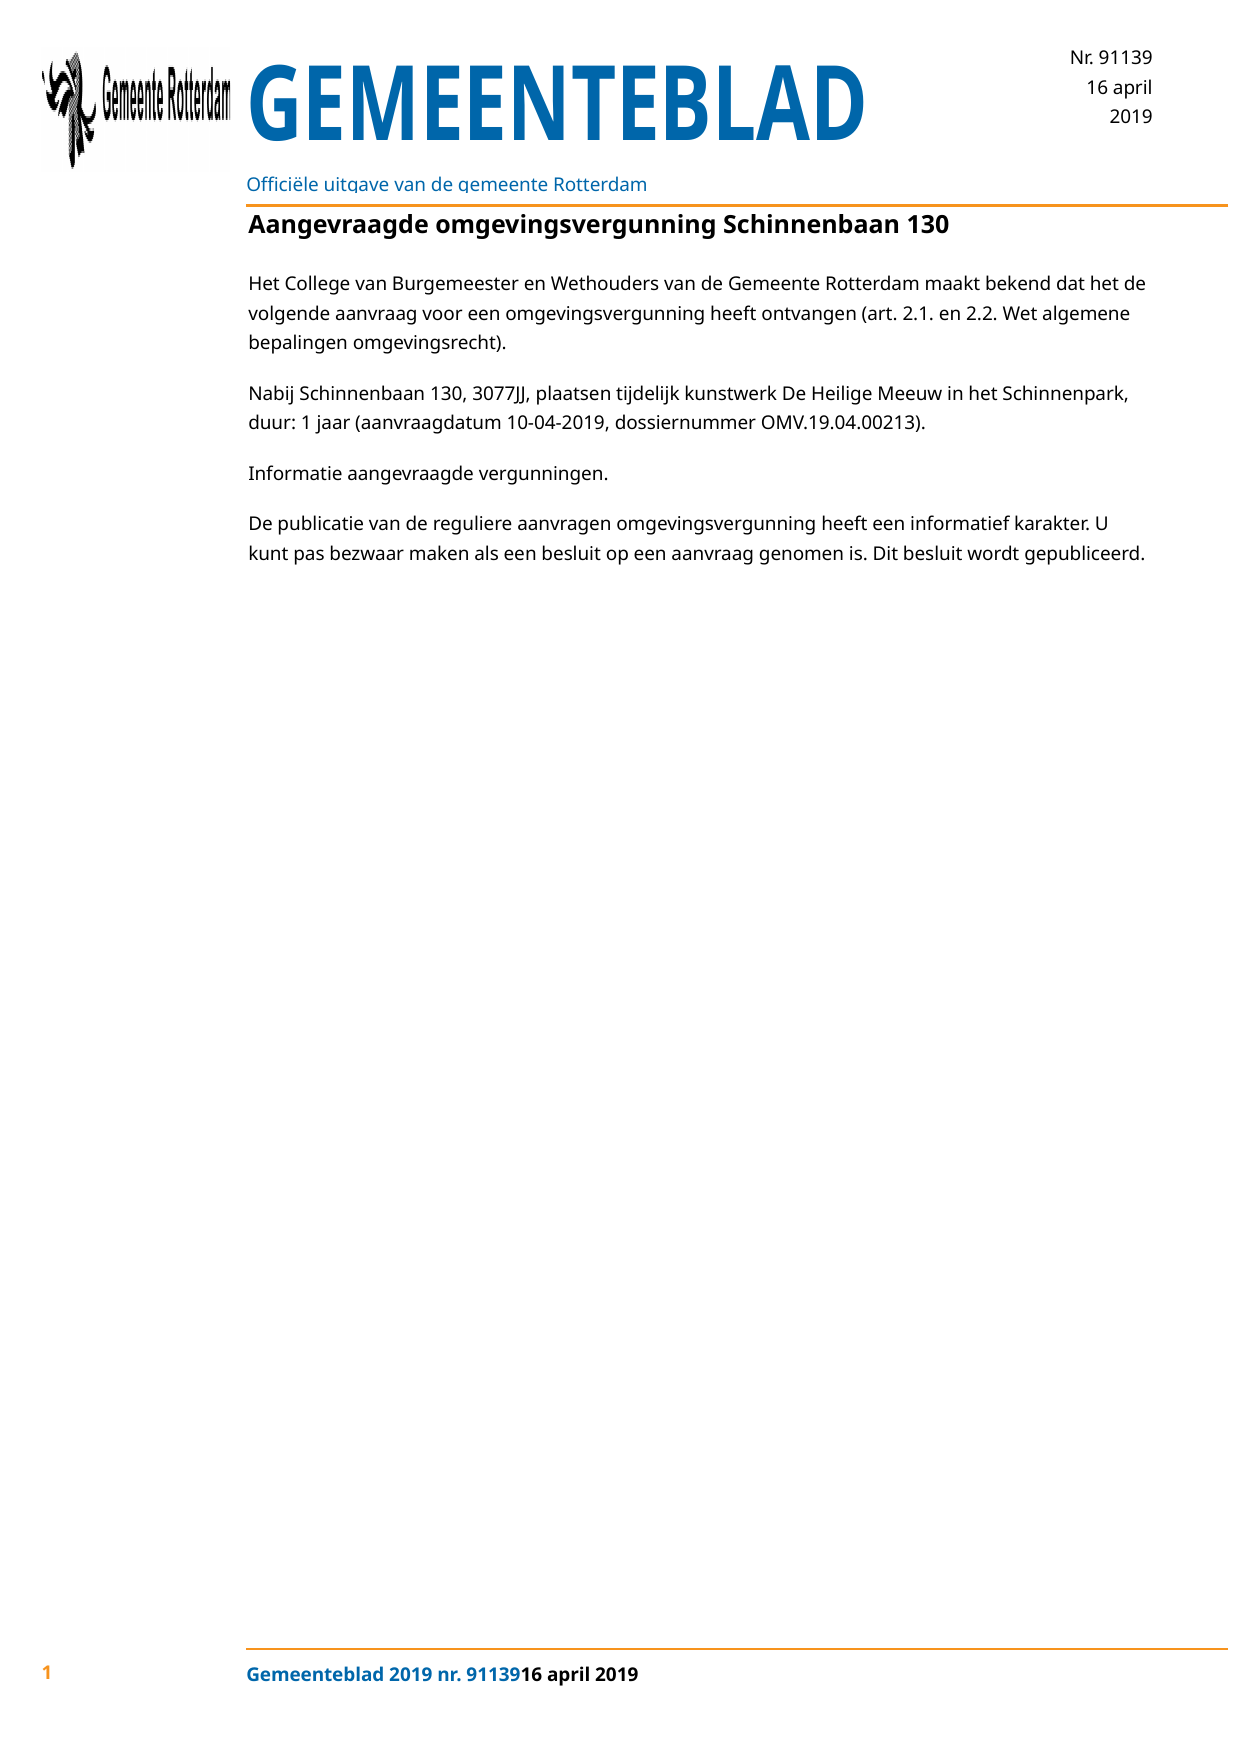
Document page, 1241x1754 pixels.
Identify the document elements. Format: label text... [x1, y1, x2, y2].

text Aangevraagde omgevingsvergunning Schinnenbaan 130 [248, 207, 1152, 241]
text Nabij Schinnenbaan 130, 3077JJ, plaatsen tijdelijk kunstwerk De Heilige Meeuw in het Schinnenpark, duur: 1 jaar (aanvraagdatum 10-04-2019, dossiernummer OMV.19.04.00213). [248, 380, 1152, 435]
text Het College van Burgemeester en Wethouders van de Gemeente Rotterdam maakt bekend dat het de volgende aanvraag voor een omgevingsvergunning heeft ontvangen (art. 2.1. en 2.2. Wet algemene bepalingen omgevingsrecht). [248, 270, 1152, 355]
text De publicatie van de reguliere aanvragen omgevingsvergunning heeft een informatief karakter. U kunt pas bezwaar maken als een besluit op een aanvraag genomen is. Dit besluit wordt gepubliceerd. [248, 510, 1152, 566]
text Informatie aangevraagde vergunningen. [248, 460, 1152, 486]
picture [41, 47, 231, 172]
